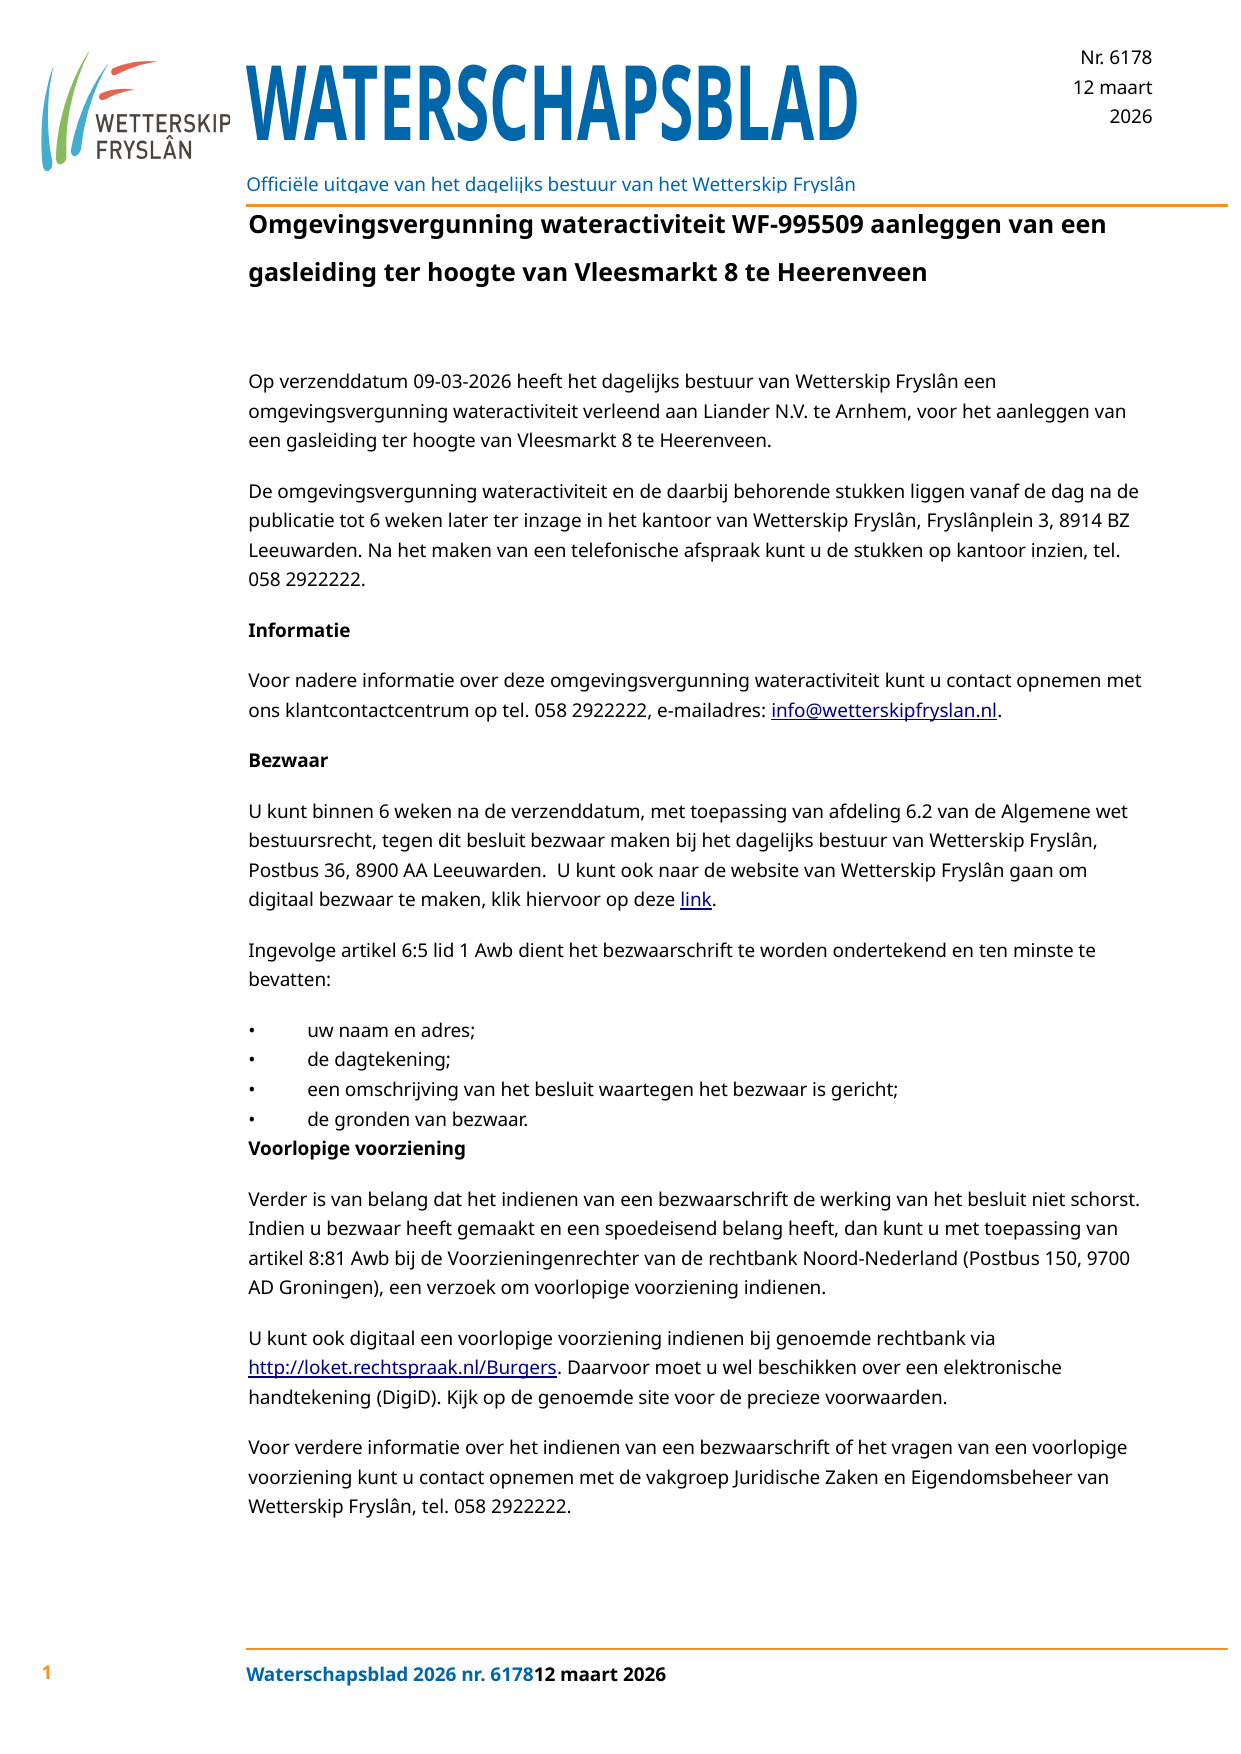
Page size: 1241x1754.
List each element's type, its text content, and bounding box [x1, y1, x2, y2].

text De omgevingsvergunning wateractiviteit en de daarbij behorende stukken liggen vanaf de dag na de publicatie tot 6 weken later ter inzage in het kantoor van Wetterskip Fryslân, Fryslânplein 3, 8914 BZ Leeuwarden. Na het maken van een telefonische afspraak kunt u de stukken op kantoor inzien, tel. 058 2922222. [248, 478, 1152, 592]
text Voor verdere informatie over het indienen van een bezwaarschrift of het vragen van een voorlopige voorziening kunt u contact opnemen met de vakgroep Juridische Zaken en Eigendomsbeheer van Wetterskip Fryslân, tel. 058 2922222. [248, 1434, 1152, 1519]
text Informatie [248, 617, 1152, 643]
text Voorlopige voorziening [248, 1135, 1152, 1161]
text U kunt ook digitaal een voorlopige voorziening indienen bij genoemde rechtbank via http://loket.rechtspraak.nl/Burgers. Daarvoor moet u wel beschikken over een elektronische handtekening (DigiD). Kijk op de genoemde site voor de precieze voorwaarden. [248, 1325, 1152, 1410]
text Verder is van belang dat het indienen van een bezwaarschrift de werking van het besluit niet schorst. Indien u bezwaar heeft gemaakt en een spoedeisend belang heeft, dan kunt u met toepassing van artikel 8:81 Awb bij de Voorzieningenrechter van de rechtbank Noord-Nederland (Postbus 150, 9700 AD Groningen), een verzoek om voorlopige voorziening indienen. [248, 1186, 1152, 1300]
list een omschrijving van het besluit waartegen het bezwaar is gericht; [248, 1076, 1152, 1102]
text U kunt binnen 6 weken na de verzenddatum, met toepassing van afdeling 6.2 van de Algemene wet bestuursrecht, tegen dit besluit bezwaar maken bij het dagelijks bestuur van Wetterskip Fryslân, Postbus 36, 8900 AA Leeuwarden. U kunt ook naar de website van Wetterskip Fryslân gaan om digitaal bezwaar te maken, klik hiervoor op deze link. [248, 798, 1152, 912]
text Omgevingsvergunning wateractiviteit WF-995509 aanleggen van een gasleiding ter hoogte van Vleesmarkt 8 te Heerenveen [248, 207, 1152, 288]
text Voor nadere informatie over deze omgevingsvergunning wateractiviteit kunt u contact opnemen met ons klantcontactcentrum op tel. 058 2922222, e-mailadres: info@wetterskipfryslan.nl. [248, 667, 1152, 723]
text Op verzenddatum 09-03-2026 heeft het dagelijks bestuur van Wetterskip Fryslân een omgevingsvergunning wateractiviteit verleend aan Liander N.V. te Arnhem, voor het aanleggen van een gasleiding ter hoogte van Vleesmarkt 8 te Heerenveen. [248, 368, 1152, 453]
text Bezwaar [248, 747, 1152, 773]
list uw naam en adres; [248, 1017, 1152, 1043]
text Ingevolge artikel 6:5 lid 1 Awb dient het bezwaarschrift te worden ondertekend en ten minste te bevatten: [248, 937, 1152, 992]
list de dagtekening; [248, 1047, 1152, 1072]
picture [41, 47, 231, 172]
list de gronden van bezwaar. [248, 1106, 1152, 1132]
